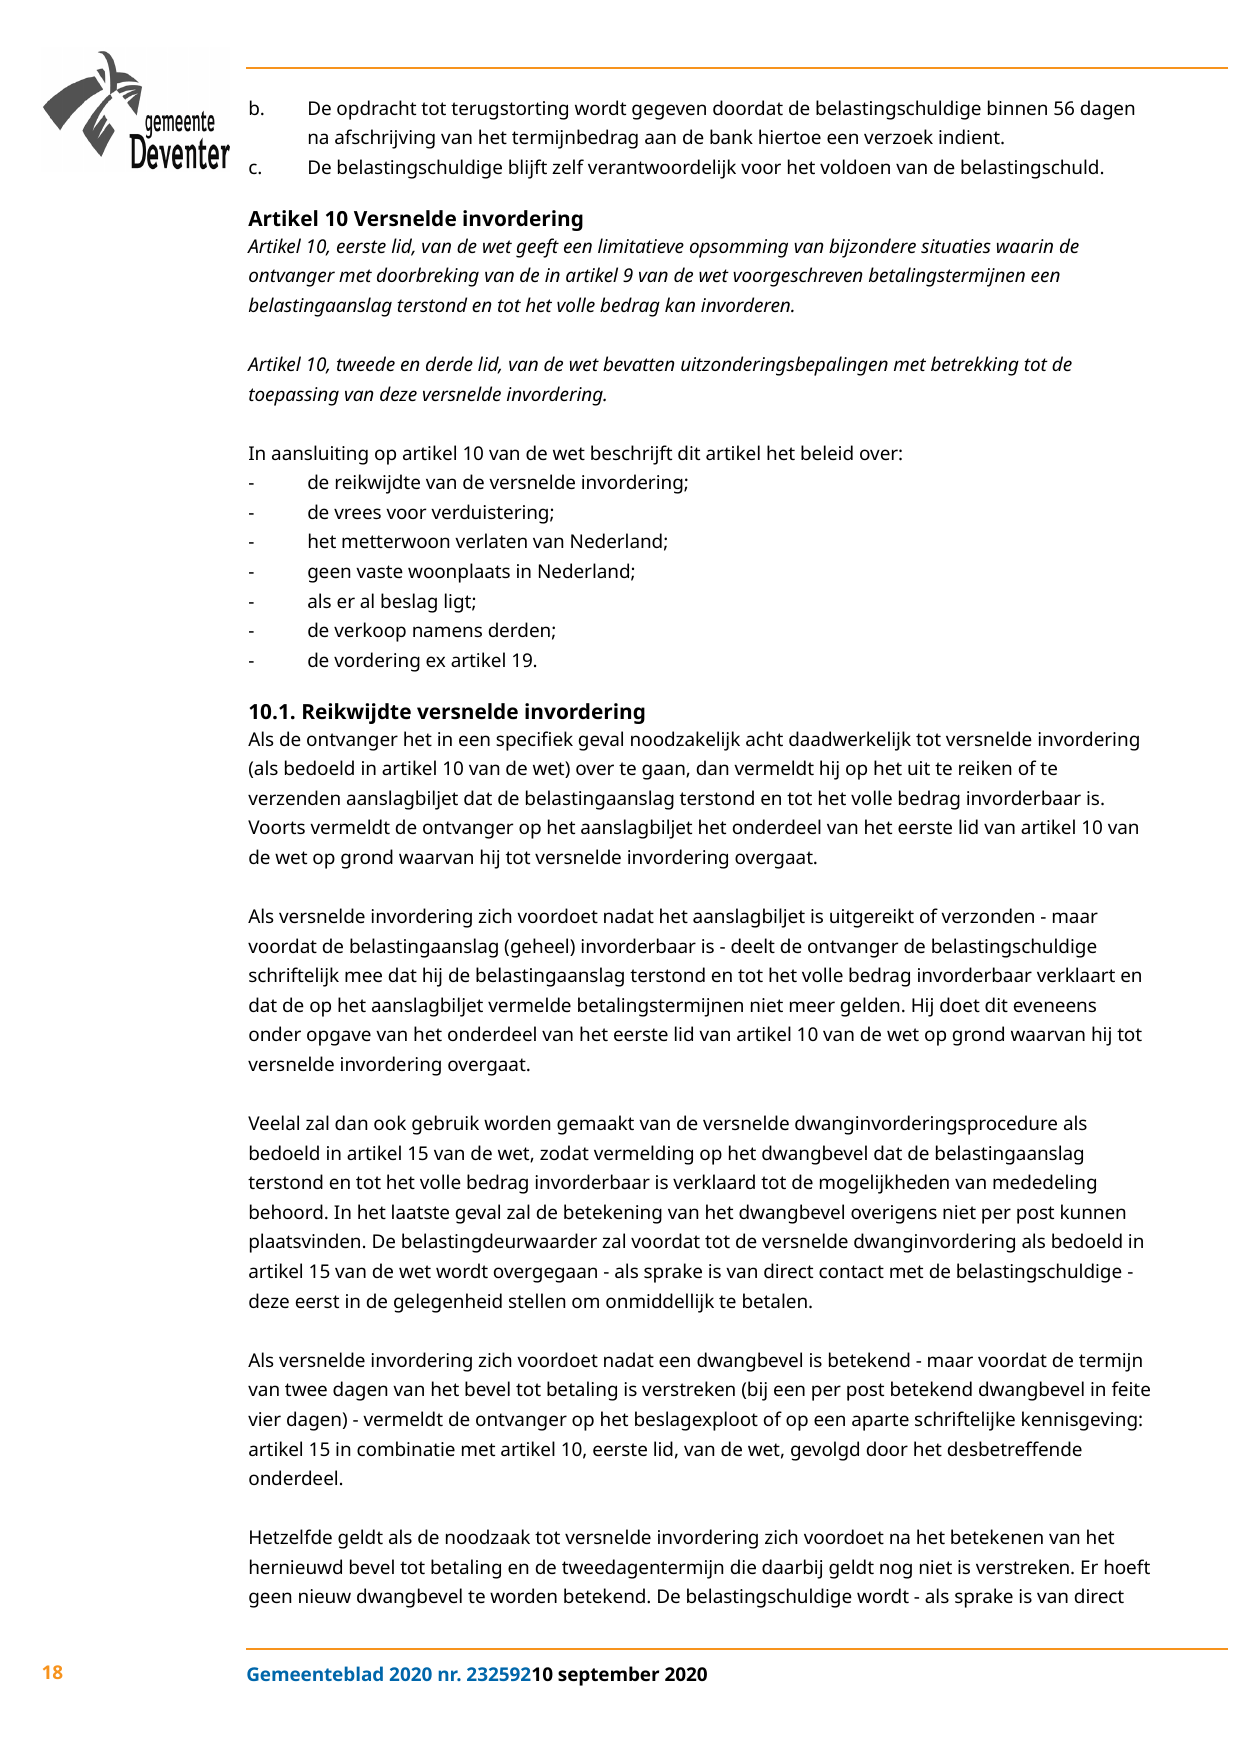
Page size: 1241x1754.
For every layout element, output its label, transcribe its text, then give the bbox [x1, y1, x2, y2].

list geen vaste woonplaats in Nederland; [248, 558, 1152, 584]
list de verkoop namens derden; [248, 617, 1152, 643]
list de vordering ex artikel 19. [248, 647, 1152, 673]
list de vrees voor verduistering; [248, 499, 1152, 525]
picture [41, 47, 231, 172]
text In aansluiting op artikel 10 van de wet beschrijft dit artikel het beleid over: [248, 440, 1152, 466]
list De belastingschuldige blijft zelf verantwoordelijk voor het voldoen van de belastingschuld. [248, 154, 1152, 180]
list het metterwoon verlaten van Nederland; [248, 529, 1152, 554]
text Hetzelfde geldt als de noodzaak tot versnelde invordering zich voordoet na het betekenen van het hernieuwd bevel tot betaling en de tweedagentermijn die daarbij geldt nog niet is verstreken. Er hoeft geen nieuw dwangbevel te worden betekend. De belastingschuldige wordt - als sprake is van direct [248, 1524, 1152, 1609]
list de reikwijdte van de versnelde invordering; [248, 469, 1152, 495]
text Als versnelde invordering zich voordoet nadat een dwangbevel is betekend - maar voordat de termijn van twee dagen van het bevel tot betaling is verstreken (bij een per post betekend dwangbevel in feite vier dagen) - vermeldt de ontvanger op het beslagexploot of op een aparte schriftelijke kennisgeving: artikel 15 in combinatie met artikel 10, eerste lid, van de wet, gevolgd door het desbetreffende onderdeel. [248, 1347, 1152, 1491]
text 10.1. Reikwijdte versnelde invordering [248, 697, 1152, 726]
text Als versnelde invordering zich voordoet nadat het aanslagbiljet is uitgereikt of verzonden - maar voordat de belastingaanslag (geheel) invorderbaar is - deelt de ontvanger de belastingschuldige schriftelijk mee dat hij de belastingaanslag terstond en tot het volle bedrag invorderbaar verklaart en dat de op het aanslagbiljet vermelde betalingstermijnen niet meer gelden. Hij doet dit eveneens onder opgave van het onderdeel van het eerste lid van artikel 10 van de wet op grond waarvan hij tot versnelde invordering overgaat. [248, 903, 1152, 1077]
list als er al beslag ligt; [248, 588, 1152, 613]
text Artikel 10, eerste lid, van de wet geeft een limitatieve opsomming van bijzondere situaties waarin de ontvanger met doorbreking van de in artikel 9 van de wet voorgeschreven betalingstermijnen een belastingaanslag terstond en tot het volle bedrag kan invorderen. [248, 233, 1152, 318]
text Artikel 10, tweede en derde lid, van de wet bevatten uitzonderingsbepalingen met betrekking tot de toepassing van deze versnelde invordering. [248, 351, 1152, 406]
text Veelal zal dan ook gebruik worden gemaakt van de versnelde dwanginvorderingsprocedure als bedoeld in artikel 15 van de wet, zodat vermelding op het dwangbevel dat de belastingaanslag terstond en tot het volle bedrag invorderbaar is verklaard tot de mogelijkheden van mededeling behoord. In het laatste geval zal de betekening van het dwangbevel overigens niet per post kunnen plaatsvinden. De belastingdeurwaarder zal voordat tot de versnelde dwanginvordering als bedoeld in artikel 15 van de wet wordt overgegaan - als sprake is van direct contact met de belastingschuldige - deze eerst in de gelegenheid stellen om onmiddellijk te betalen. [248, 1110, 1152, 1314]
list De opdracht tot terugstorting wordt gegeven doordat de belastingschuldige binnen 56 dagen na afschrijving van het termijnbedrag aan de bank hiertoe een verzoek indient. [248, 95, 1152, 150]
text Als de ontvanger het in een specifiek geval noodzakelijk acht daadwerkelijk tot versnelde invordering (als bedoeld in artikel 10 van de wet) over te gaan, dan vermeldt hij op het uit te reiken of te verzenden aanslagbiljet dat de belastingaanslag terstond en tot het volle bedrag invorderbaar is. Voorts vermeldt de ontvanger op het aanslagbiljet het onderdeel van het eerste lid van artikel 10 van de wet op grond waarvan hij tot versnelde invordering overgaat. [248, 726, 1152, 870]
text Artikel 10 Versnelde invordering [248, 204, 1152, 233]
